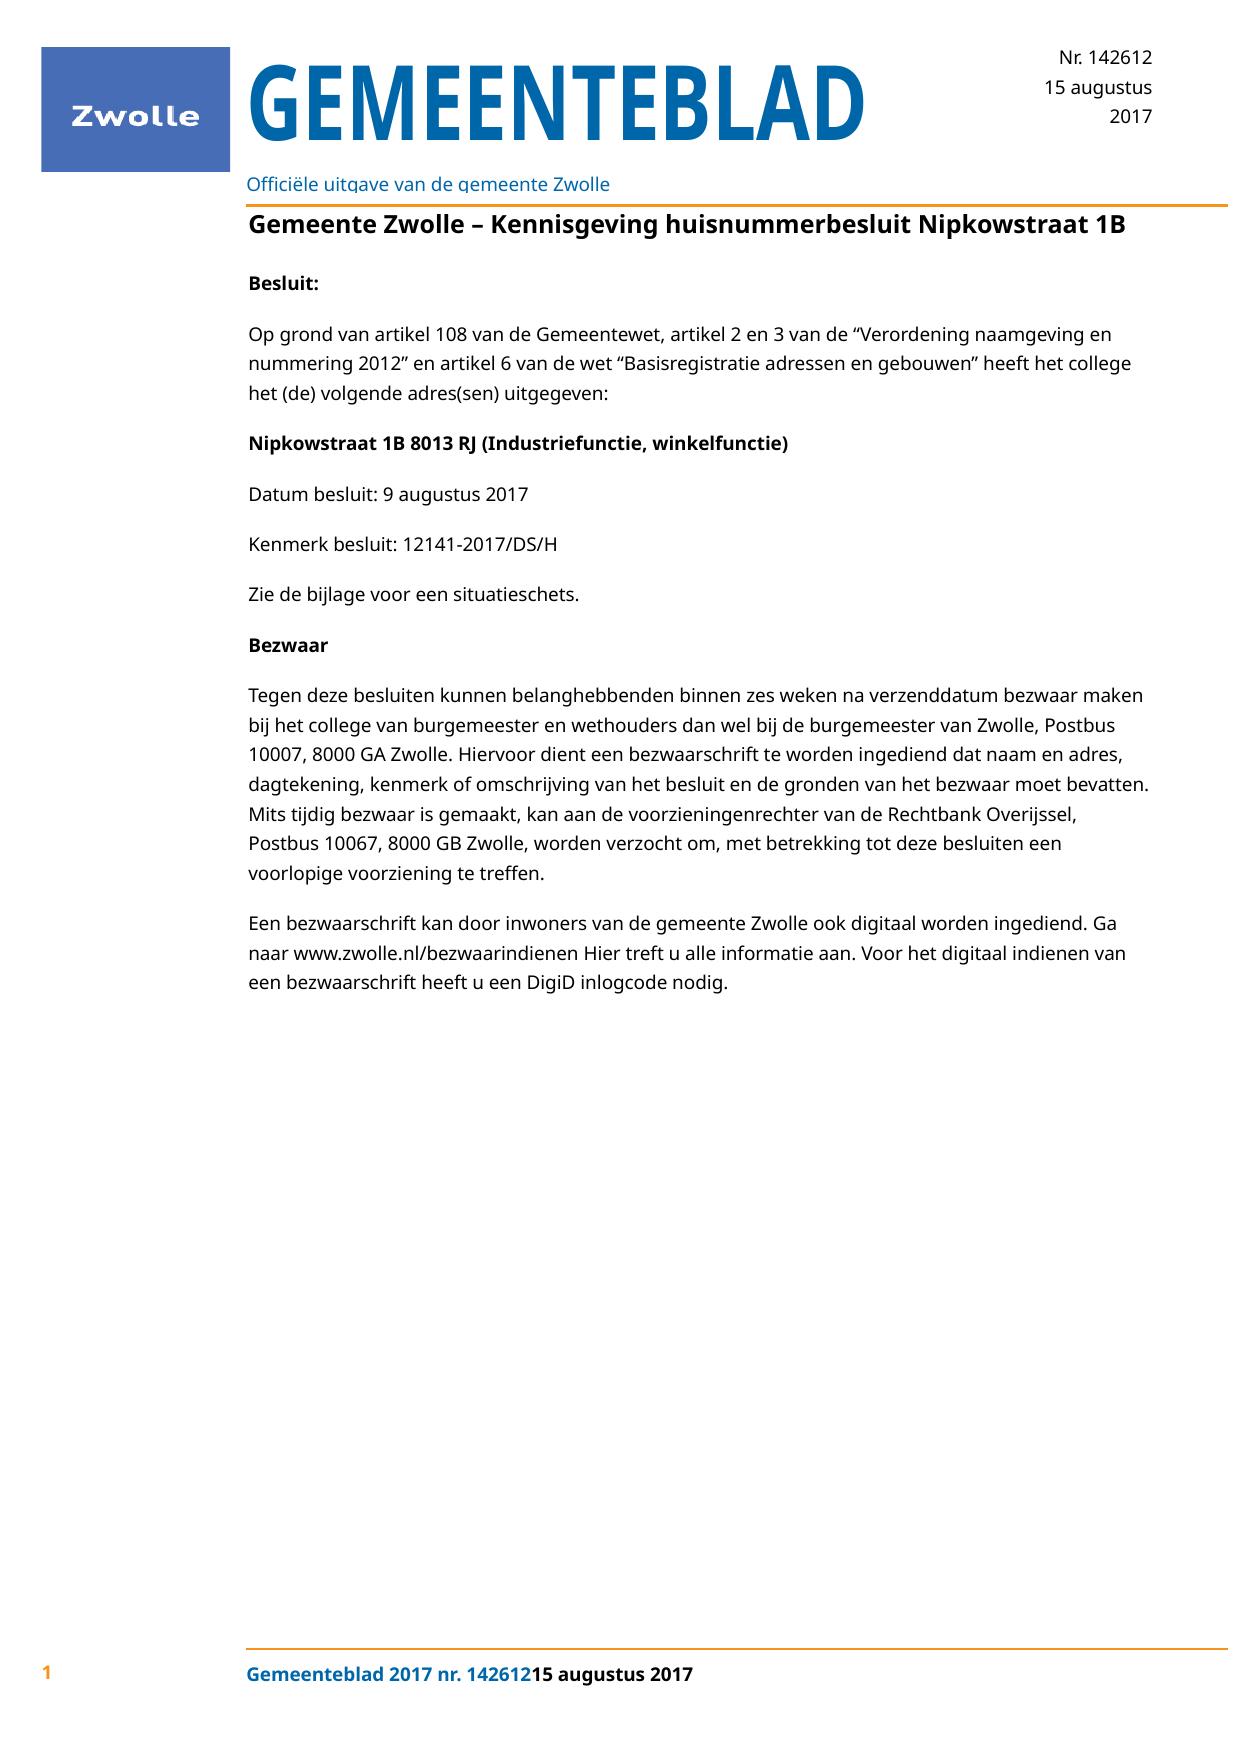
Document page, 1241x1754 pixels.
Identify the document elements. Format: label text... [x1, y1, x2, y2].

text Zie de bijlage voor een situatieschets. [248, 582, 1152, 607]
text Kenmerk besluit: 12141-2017/DS/H [248, 531, 1152, 557]
text Nipkowstraat 1B 8013 RJ (Industriefunctie, winkelfunctie) [248, 430, 1152, 456]
text Tegen deze besluiten kunnen belanghebbenden binnen zes weken na verzenddatum bezwaar maken bij het college van burgemeester en wethouders dan wel bij de burgemeester van Zwolle, Postbus 10007, 8000 GA Zwolle. Hiervoor dient een bezwaarschrift te worden ingediend dat naam en adres, dagtekening, kenmerk of omschrijving van het besluit en de gronden van het bezwaar moet bevatten. Mits tijdig bezwaar is gemaakt, kan aan de voorzieningenrechter van de Rechtbank Overijssel, Postbus 10067, 8000 GB Zwolle, worden verzocht om, met betrekking tot deze besluiten een voorlopige voorziening te treffen. [248, 682, 1152, 886]
text Besluit: [248, 270, 1152, 296]
text Een bezwaarschrift kan door inwoners van de gemeente Zwolle ook digitaal worden ingediend. Ga naar www.zwolle.nl/bezwaarindienen Hier treft u alle informatie aan. Voor het digitaal indienen van een bezwaarschrift heeft u een DigiD inlogcode nodig. [248, 910, 1152, 995]
text Gemeente Zwolle – Kennisgeving huisnummerbesluit Nipkowstraat 1B [248, 207, 1152, 241]
text Bezwaar [248, 632, 1152, 658]
picture [41, 47, 231, 172]
text Op grond van artikel 108 van de Gemeentewet, artikel 2 en 3 van de “Verordening naamgeving en nummering 2012” en artikel 6 van de wet “Basisregistratie adressen en gebouwen” heeft het college het (de) volgende adres(sen) uitgegeven: [248, 321, 1152, 406]
text Datum besluit: 9 augustus 2017 [248, 481, 1152, 506]
